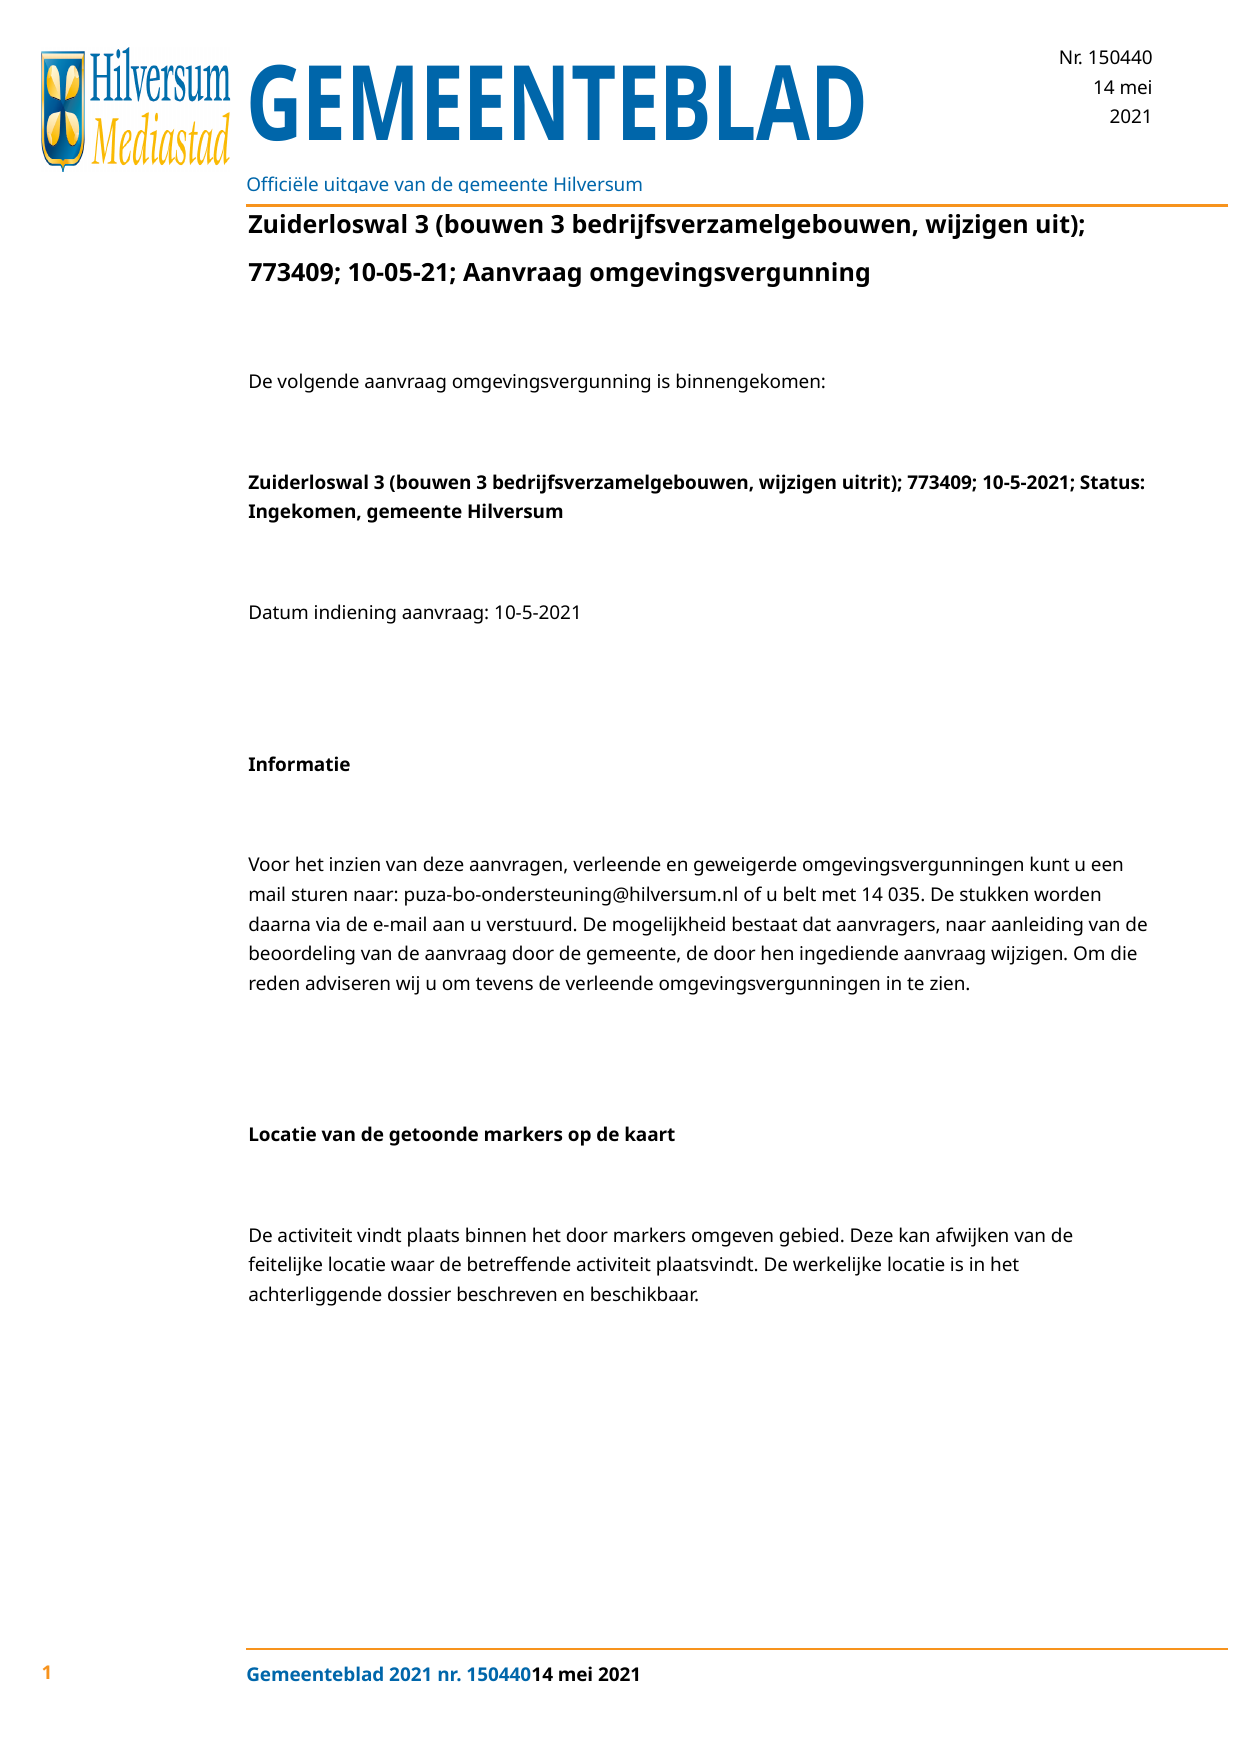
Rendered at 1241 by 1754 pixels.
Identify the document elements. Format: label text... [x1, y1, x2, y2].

text Voor het inzien van deze aanvragen, verleende en geweigerde omgevingsvergunningen kunt u een mail sturen naar: puza-bo-ondersteuning@hilversum.nl of u belt met 14 035. De stukken worden daarna via de e-mail aan u verstuurd. De mogelijkheid bestaat dat aanvragers, naar aanleiding van de beoordeling van de aanvraag door de gemeente, de door hen ingediende aanvraag wijzigen. Om die reden adviseren wij u om tevens de verleende omgevingsvergunningen in te zien. [248, 852, 1152, 996]
text Locatie van de getoonde markers op de kaart [248, 1121, 1152, 1147]
text Informatie [248, 751, 1152, 777]
text Datum indiening aanvraag: 10-5-2021 [248, 599, 1152, 625]
picture [41, 47, 231, 172]
text De volgende aanvraag omgevingsvergunning is binnengekomen: [248, 368, 1152, 394]
text De activiteit vindt plaats binnen het door markers omgeven gebied. Deze kan afwijken van de feitelijke locatie waar de betreffende activiteit plaatsvindt. De werkelijke locatie is in het achterliggende dossier beschreven en beschikbaar. [248, 1222, 1152, 1307]
text Zuiderloswal 3 (bouwen 3 bedrijfsverzamelgebouwen, wijzigen uit); 773409; 10-05-21; Aanvraag omgevingsvergunning [248, 207, 1152, 288]
text Zuiderloswal 3 (bouwen 3 bedrijfsverzamelgebouwen, wijzigen uitrit); 773409; 10-5-2021; Status: Ingekomen, gemeente Hilversum [248, 469, 1152, 524]
